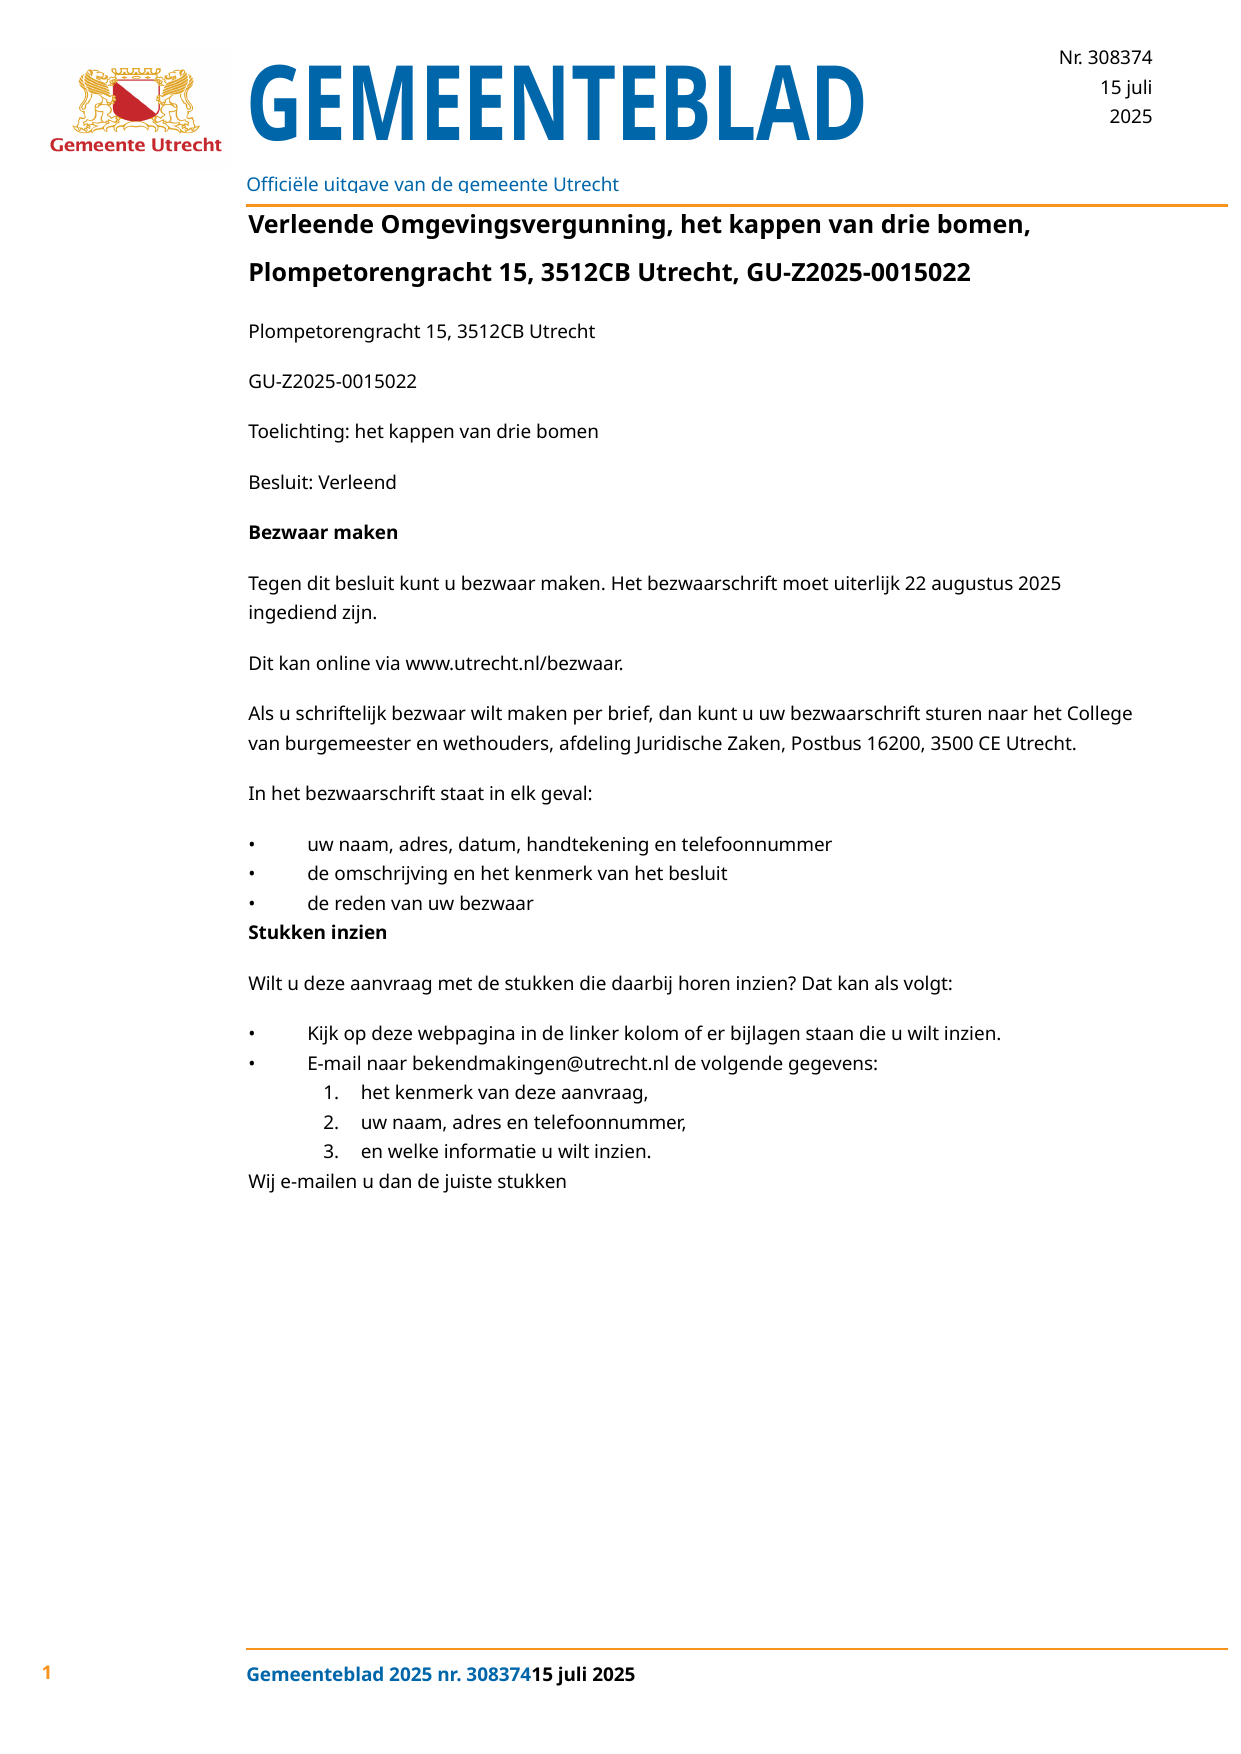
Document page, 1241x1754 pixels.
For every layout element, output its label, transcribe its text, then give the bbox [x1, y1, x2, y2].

picture [41, 47, 231, 172]
text Stukken inzien [248, 919, 1152, 945]
text Toelichting: het kappen van drie bomen [248, 419, 1152, 444]
list de omschrijving en het kenmerk van het besluit [248, 860, 1152, 886]
text Tegen dit besluit kunt u bezwaar maken. Het bezwaarschrift moet uiterlijk 22 augustus 2025 ingediend zijn. [248, 570, 1152, 625]
text Besluit: Verleend [248, 469, 1152, 495]
list Kijk op deze webpagina in de linker kolom of er bijlagen staan die u wilt inzien. [248, 1020, 1152, 1046]
text In het bezwaarschrift staat in elk geval: [248, 780, 1152, 806]
list het kenmerk van deze aanvraag, [323, 1079, 1152, 1105]
text Bezwaar maken [248, 519, 1152, 545]
text Als u schriftelijk bezwaar wilt maken per brief, dan kunt u uw bezwaarschrift sturen naar het College van burgemeester en wethouders, afdeling Juridische Zaken, Postbus 16200, 3500 CE Utrecht. [248, 700, 1152, 756]
text Wij e-mailen u dan de juiste stukken [248, 1168, 1152, 1194]
text Wilt u deze aanvraag met de stukken die daarbij horen inzien? Dat kan als volgt: [248, 970, 1152, 996]
text Verleende Omgevingsvergunning, het kappen van drie bomen, Plompetorengracht 15, 3512CB Utrecht, GU-Z2025-0015022 [248, 207, 1152, 288]
list de reden van uw bezwaar [248, 890, 1152, 916]
list E-mail naar bekendmakingen@utrecht.nl de volgende gegevens: [248, 1050, 1152, 1076]
text GU-Z2025-0015022 [248, 368, 1152, 394]
text Dit kan online via www.utrecht.nl/bezwaar. [248, 650, 1152, 676]
list en welke informatie u wilt inzien. [323, 1139, 1152, 1164]
list uw naam, adres en telefoonnummer, [323, 1109, 1152, 1135]
text Plompetorengracht 15, 3512CB Utrecht [248, 318, 1152, 344]
list uw naam, adres, datum, handtekening en telefoonnummer [248, 831, 1152, 857]
